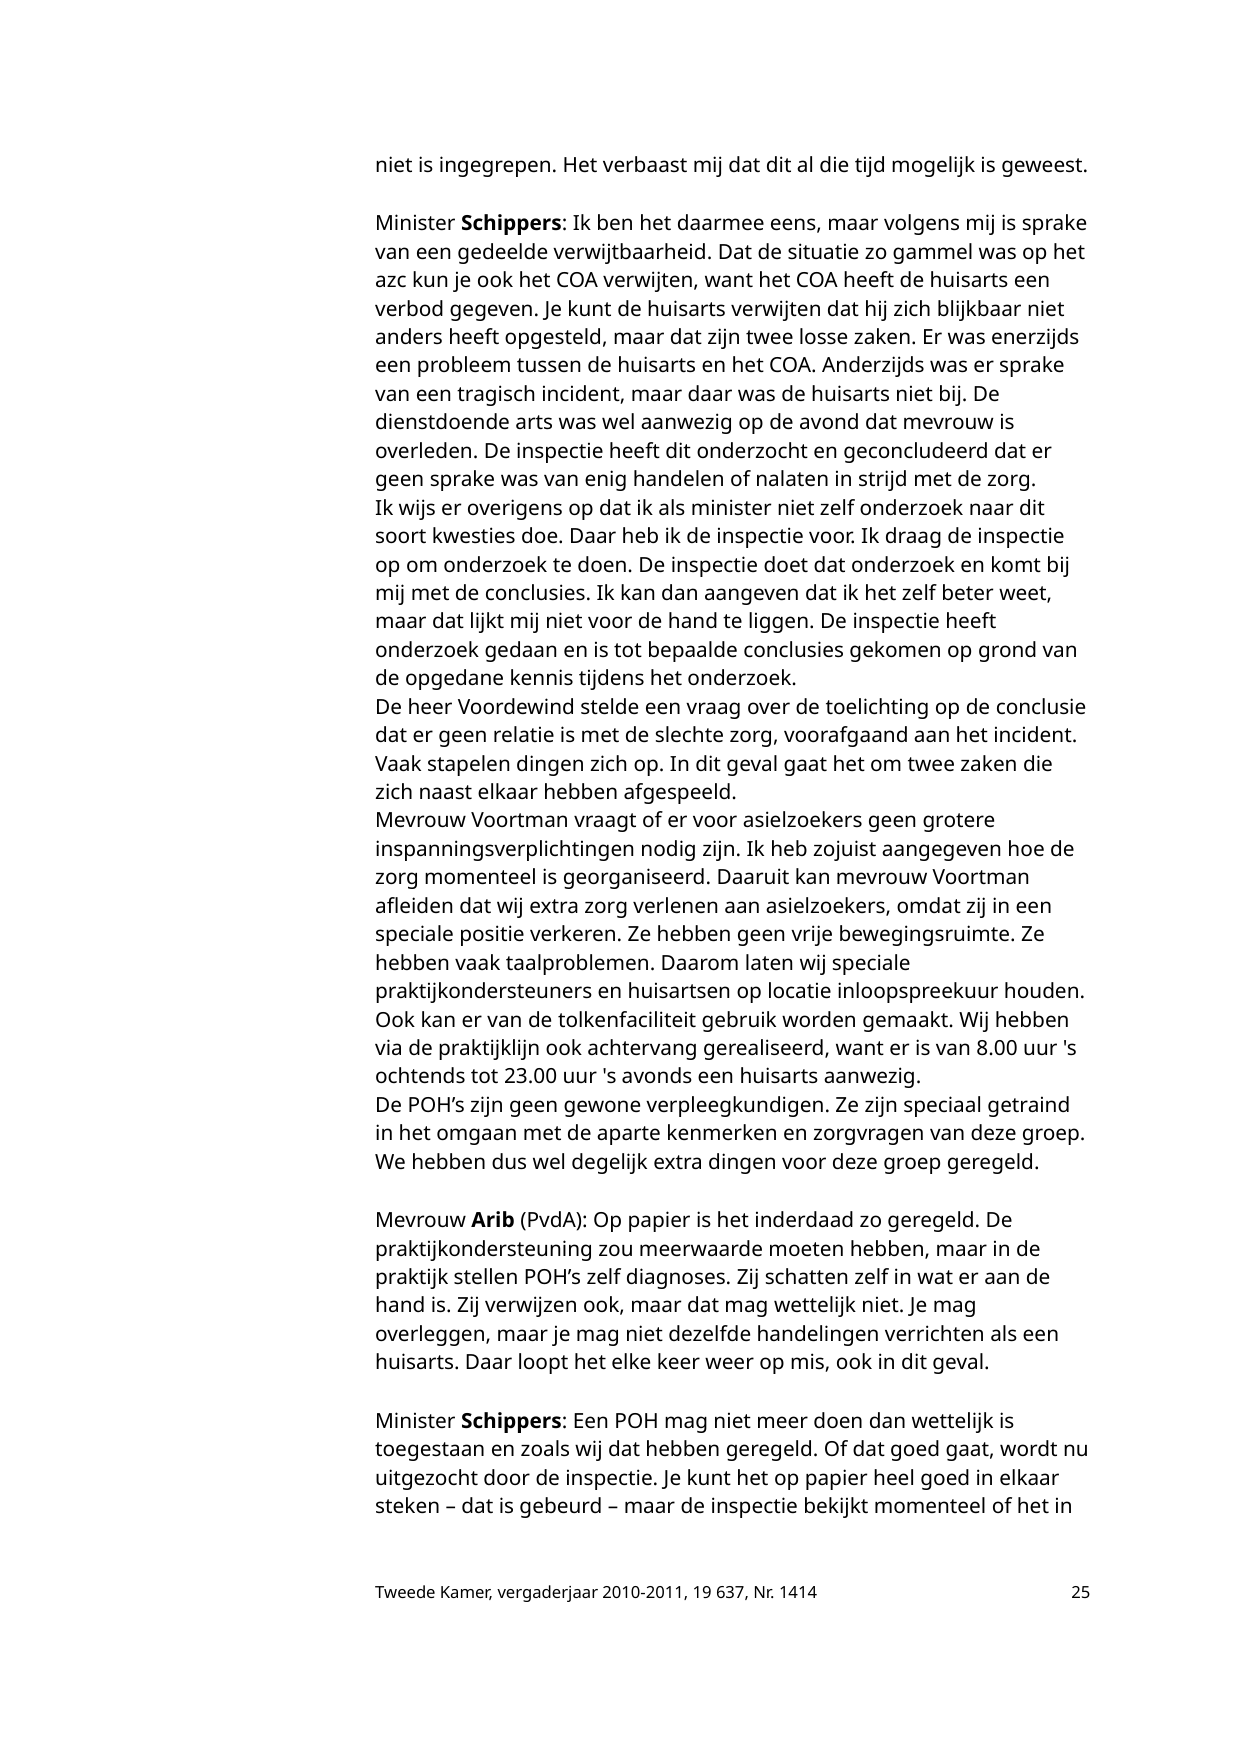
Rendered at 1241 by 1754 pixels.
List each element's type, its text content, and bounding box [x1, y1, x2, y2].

text Mevrouw Voortman vraagt of er voor asielzoekers geen grotere inspanningsverplichtingen nodig zijn. Ik heb zojuist aangegeven hoe de zorg momenteel is georganiseerd. Daaruit kan mevrouw Voortman afleiden dat wij extra zorg verlenen aan asielzoekers, omdat zij in een speciale positie verkeren. Ze hebben geen vrije bewegingsruimte. Ze hebben vaak taalproblemen. Daarom laten wij speciale praktijkondersteuners en huisartsen op locatie inloopspreekuur houden. Ook kan er van de tolkenfaciliteit gebruik worden gemaakt. Wij hebben via de praktijklijn ook achtervang gerealiseerd, want er is van 8.00 uur 's ochtends tot 23.00 uur 's avonds een huisarts aanwezig. [375, 806, 1090, 1090]
text Minister Schippers: Een POH mag niet meer doen dan wettelijk is toegestaan en zoals wij dat hebben geregeld. Of dat goed gaat, wordt nu uitgezocht door de inspectie. Je kunt het op papier heel goed in elkaar steken – dat is gebeurd – maar de inspectie bekijkt momenteel of het in [375, 1406, 1090, 1520]
text Minister Schippers: Ik ben het daarmee eens, maar volgens mij is sprake van een gedeelde verwijtbaarheid. Dat de situatie zo gammel was op het azc kun je ook het COA verwijten, want het COA heeft de huisarts een verbod gegeven. Je kunt de huisarts verwijten dat hij zich blijkbaar niet anders heeft opgesteld, maar dat zijn twee losse zaken. Er was enerzijds een probleem tussen de huisarts en het COA. Anderzijds was er sprake van een tragisch incident, maar daar was de huisarts niet bij. De dienstdoende arts was wel aanwezig op de avond dat mevrouw is overleden. De inspectie heeft dit onderzocht en geconcludeerd dat er geen sprake was van enig handelen of nalaten in strijd met de zorg. [375, 208, 1090, 493]
text De heer Voordewind stelde een vraag over de toelichting op de conclusie dat er geen relatie is met de slechte zorg, voorafgaand aan het incident. Vaak stapelen dingen zich op. In dit geval gaat het om twee zaken die zich naast elkaar hebben afgespeeld. [375, 692, 1090, 806]
text De POH’s zijn geen gewone verpleegkundigen. Ze zijn speciaal getraind in het omgaan met de aparte kenmerken en zorgvragen van deze groep. We hebben dus wel degelijk extra dingen voor deze groep geregeld. [375, 1090, 1090, 1175]
text Mevrouw Arib (PvdA): Op papier is het inderdaad zo geregeld. De praktijkondersteuning zou meerwaarde moeten hebben, maar in de praktijk stellen POH’s zelf diagnoses. Zij schatten zelf in wat er aan de hand is. Zij verwijzen ook, maar dat mag wettelijk niet. Je mag overleggen, maar je mag niet dezelfde handelingen verrichten als een huisarts. Daar loopt het elke keer weer op mis, ook in dit geval. [375, 1205, 1090, 1376]
text Ik wijs er overigens op dat ik als minister niet zelf onderzoek naar dit soort kwesties doe. Daar heb ik de inspectie voor. Ik draag de inspectie op om onderzoek te doen. De inspectie doet dat onderzoek en komt bij mij met de conclusies. Ik kan dan aangeven dat ik het zelf beter weet, maar dat lijkt mij niet voor de hand te liggen. De inspectie heeft onderzoek gedaan en is tot bepaalde conclusies gekomen op grond van de opgedane kennis tijdens het onderzoek. [375, 493, 1090, 692]
text niet is ingegrepen. Het verbaast mij dat dit al die tijd mogelijk is geweest. [375, 150, 1090, 178]
